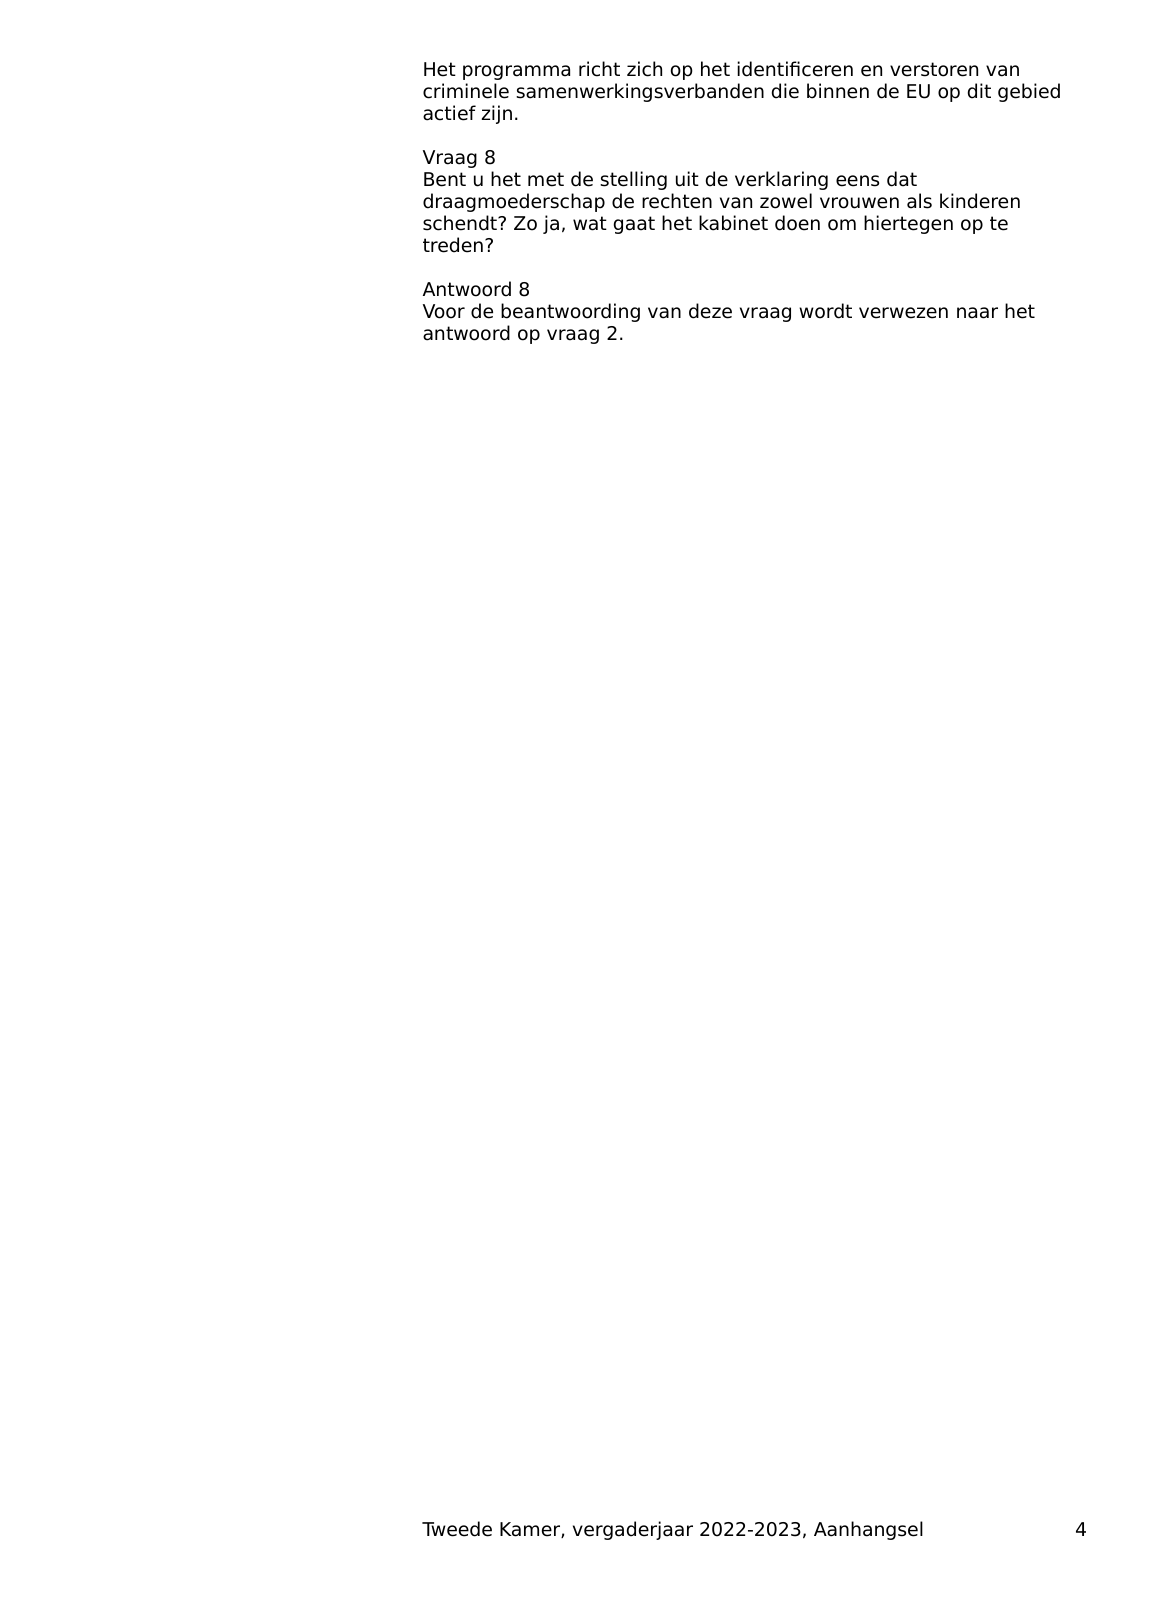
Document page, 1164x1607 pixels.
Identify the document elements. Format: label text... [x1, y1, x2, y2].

text Het programma richt zich op het identificeren en verstoren van criminele samenwerkingsverbanden die binnen de EU op dit gebied actief zijn. [422, 59, 1087, 125]
text Voor de beantwoording van deze vraag wordt verwezen naar het antwoord op vraag 2. [422, 301, 1087, 345]
text Antwoord 8 [422, 279, 1087, 301]
text Bent u het met de stelling uit de verklaring eens dat draagmoederschap de rechten van zowel vrouwen als kinderen schendt? Zo ja, wat gaat het kabinet doen om hiertegen op te treden? [422, 169, 1087, 257]
text Vraag 8 [422, 147, 1087, 169]
